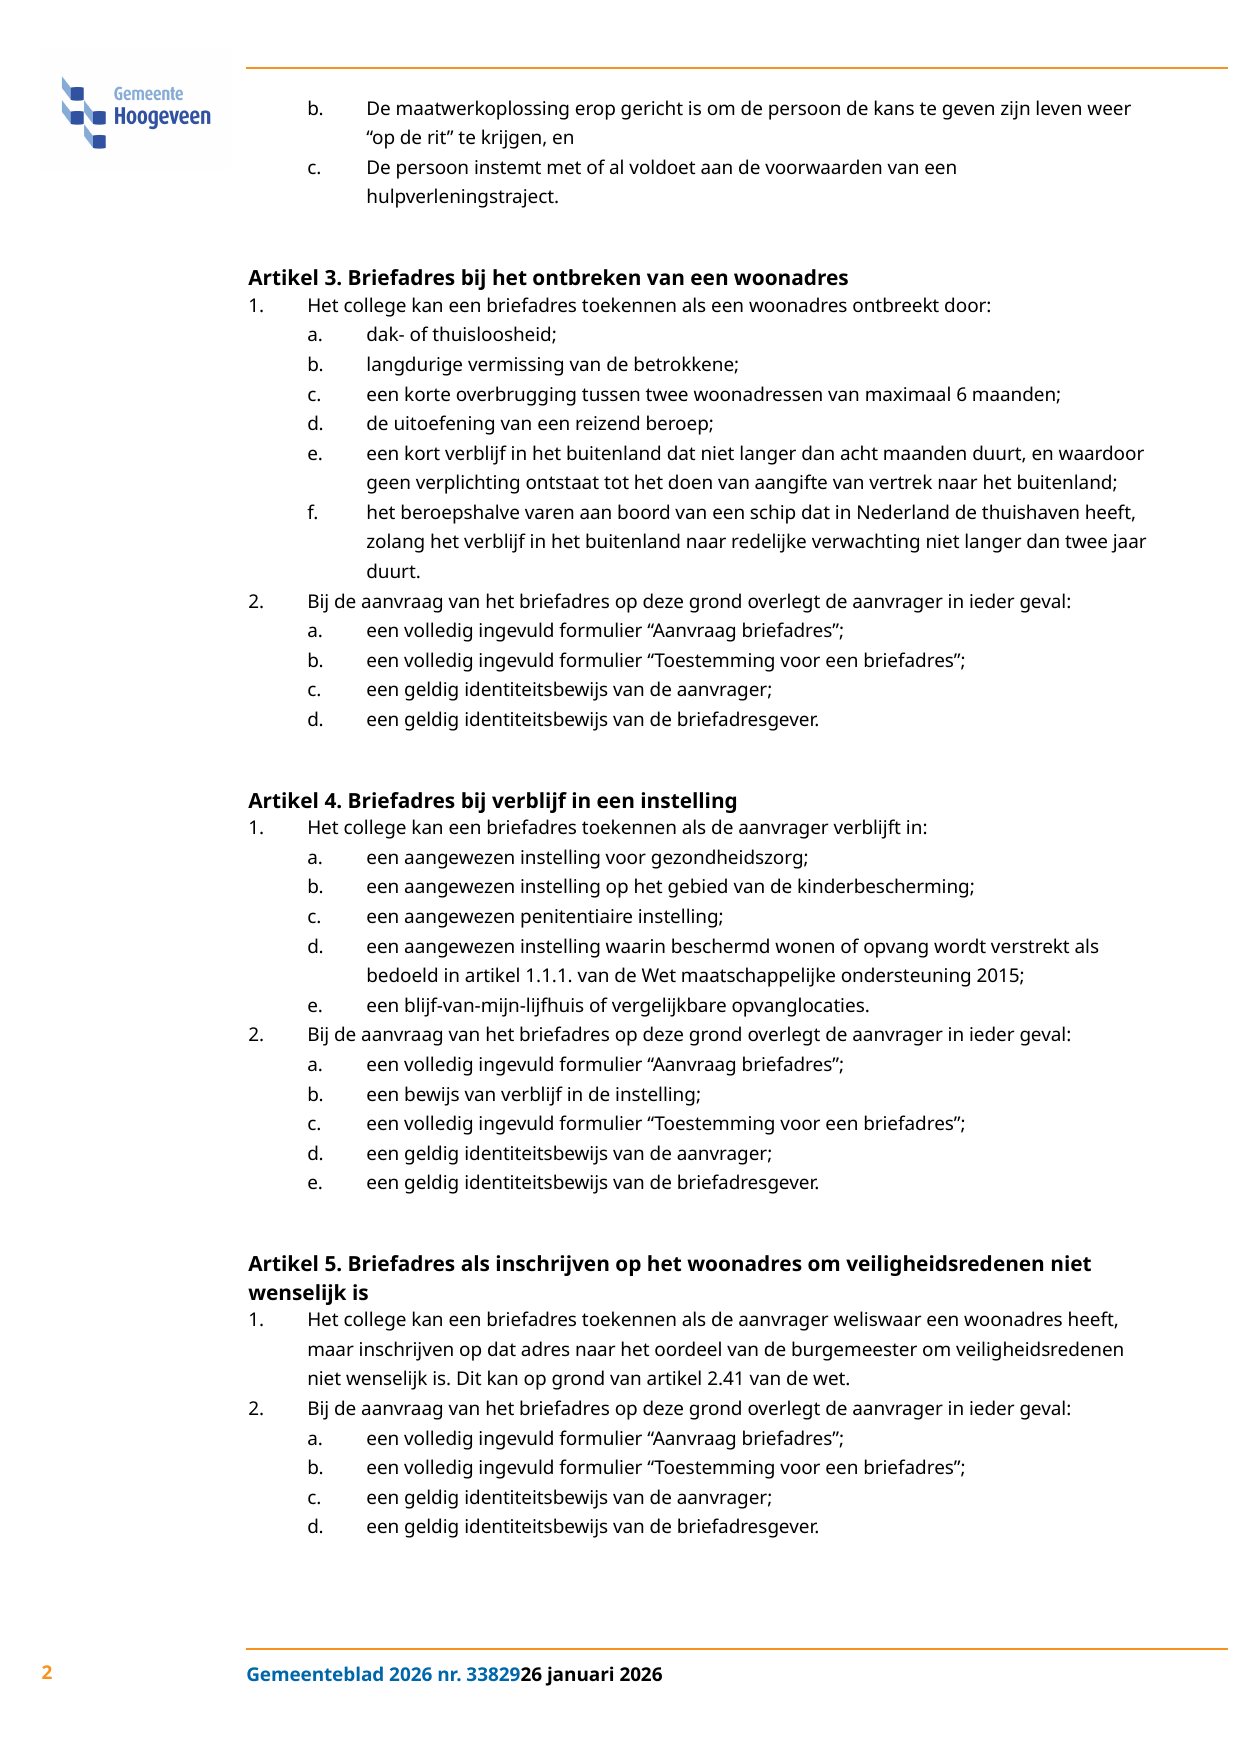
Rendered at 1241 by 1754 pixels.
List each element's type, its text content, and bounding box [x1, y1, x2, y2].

list een aangewezen instelling op het gebied van de kinderbescherming; [307, 874, 1152, 899]
list een geldig identiteitsbewijs van de briefadresgever. [307, 1169, 1152, 1195]
list langdurige vermissing van de betrokkene; [307, 351, 1152, 377]
text Artikel 4. Briefadres bij verblijf in een instelling [248, 786, 1152, 814]
list een geldig identiteitsbewijs van de briefadresgever. [307, 1513, 1152, 1539]
list Bij de aanvraag van het briefadres op deze grond overlegt de aanvrager in ieder geval: [248, 1395, 1152, 1421]
list het beroepshalve varen aan boord van een schip dat in Nederland de thuishaven heeft, zolang het verblijf in het buitenland naar redelijke verwachting niet langer dan twee jaar duurt. [307, 499, 1152, 584]
list een bewijs van verblijf in de instelling; [307, 1081, 1152, 1107]
list een volledig ingevuld formulier “Toestemming voor een briefadres”; [307, 1454, 1152, 1480]
list een blijf-van-mijn-lijfhuis of vergelijkbare opvanglocaties. [307, 992, 1152, 1018]
text Artikel 3. Briefadres bij het ontbreken van een woonadres [248, 263, 1152, 292]
list een geldig identiteitsbewijs van de briefadresgever. [307, 706, 1152, 732]
list Bij de aanvraag van het briefadres op deze grond overlegt de aanvrager in ieder geval: [248, 1022, 1152, 1047]
list een aangewezen instelling waarin beschermd wonen of opvang wordt verstrekt als bedoeld in artikel 1.1.1. van de Wet maatschappelijke ondersteuning 2015; [307, 933, 1152, 988]
list een geldig identiteitsbewijs van de aanvrager; [307, 1140, 1152, 1166]
list een geldig identiteitsbewijs van de aanvrager; [307, 677, 1152, 702]
list een volledig ingevuld formulier “Aanvraag briefadres”; [307, 617, 1152, 643]
list een volledig ingevuld formulier “Aanvraag briefadres”; [307, 1051, 1152, 1077]
list Het college kan een briefadres toekennen als de aanvrager verblijft in: [248, 814, 1152, 840]
list een aangewezen penitentiaire instelling; [307, 903, 1152, 929]
list De maatwerkoplossing erop gericht is om de persoon de kans te geven zijn leven weer “op de rit” te krijgen, en [307, 95, 1152, 150]
list een kort verblijf in het buitenland dat niet langer dan acht maanden duurt, en waardoor geen verplichting ontstaat tot het doen van aangifte van vertrek naar het buitenland; [307, 440, 1152, 495]
list een aangewezen instelling voor gezondheidszorg; [307, 844, 1152, 870]
list een volledig ingevuld formulier “Toestemming voor een briefadres”; [307, 1110, 1152, 1136]
list een volledig ingevuld formulier “Toestemming voor een briefadres”; [307, 647, 1152, 673]
list Bij de aanvraag van het briefadres op deze grond overlegt de aanvrager in ieder geval: [248, 588, 1152, 613]
list dak- of thuisloosheid; [307, 322, 1152, 347]
list een volledig ingevuld formulier “Aanvraag briefadres”; [307, 1425, 1152, 1451]
list Het college kan een briefadres toekennen als de aanvrager weliswaar een woonadres heeft, maar inschrijven op dat adres naar het oordeel van de burgemeester om veiligheidsredenen niet wenselijk is. Dit kan op grond van artikel 2.41 van de wet. [248, 1306, 1152, 1391]
text Artikel 5. Briefadres als inschrijven op het woonadres om veiligheidsredenen niet wenselijk is [248, 1249, 1152, 1306]
list de uitoefening van een reizend beroep; [307, 410, 1152, 436]
list een korte overbrugging tussen twee woonadressen van maximaal 6 maanden; [307, 381, 1152, 406]
list een geldig identiteitsbewijs van de aanvrager; [307, 1484, 1152, 1510]
list Het college kan een briefadres toekennen als een woonadres ontbreekt door: [248, 292, 1152, 318]
picture [41, 47, 231, 172]
list De persoon instemt met of al voldoet aan de voorwaarden van een hulpverleningstraject. [307, 154, 1152, 209]
